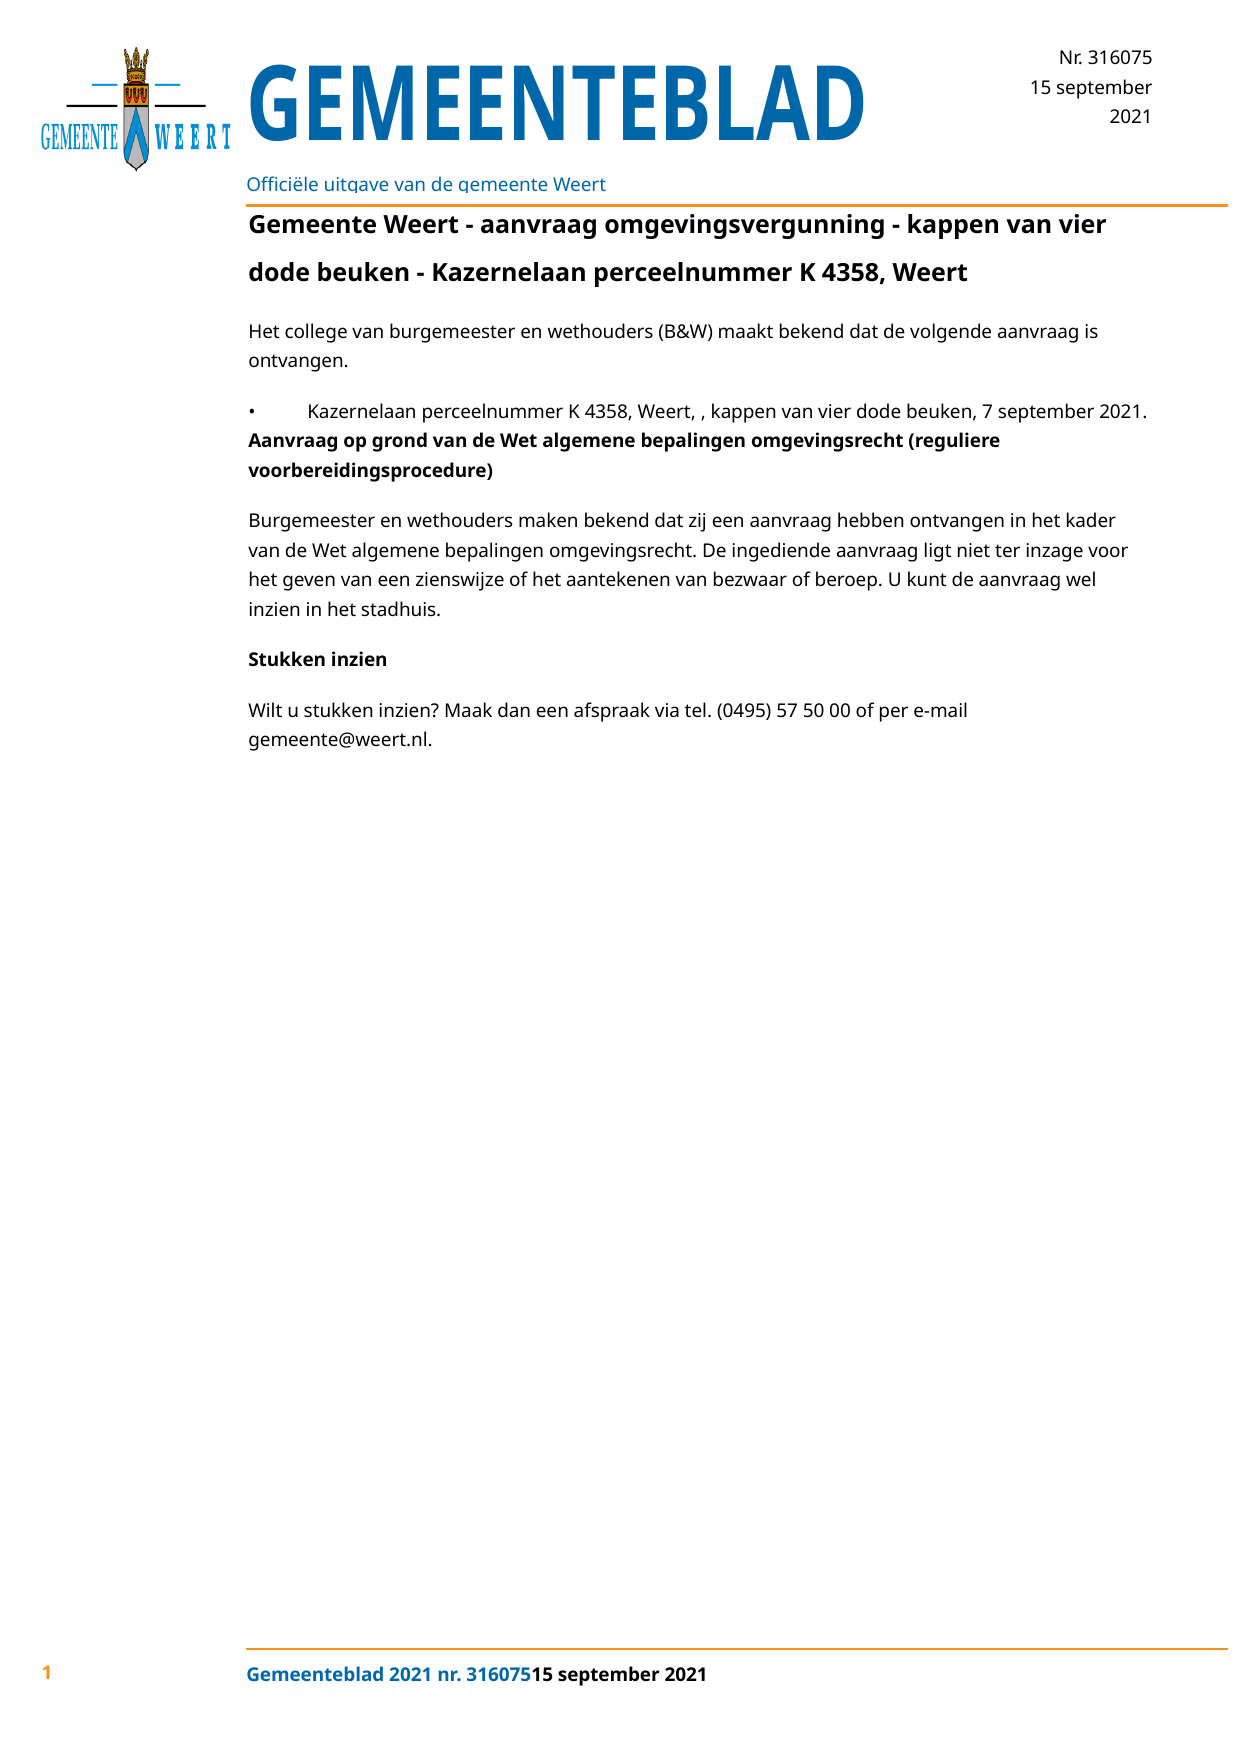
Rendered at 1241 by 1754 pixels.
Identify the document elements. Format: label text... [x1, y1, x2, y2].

picture [41, 47, 231, 172]
text Wilt u stukken inzien? Maak dan een afspraak via tel. (0495) 57 50 00 of per e-mail gemeente@weert.nl. [248, 697, 1152, 752]
text Het college van burgemeester en wethouders (B&W) maakt bekend dat de volgende aanvraag is ontvangen. [248, 318, 1152, 373]
list Kazernelaan perceelnummer K 4358, Weert, , kappen van vier dode beuken, 7 september 2021. [248, 398, 1152, 424]
text Aanvraag op grond van de Wet algemene bepalingen omgevingsrecht (reguliere voorbereidingsprocedure) [248, 427, 1152, 483]
text Gemeente Weert - aanvraag omgevingsvergunning - kappen van vier dode beuken - Kazernelaan perceelnummer K 4358, Weert [248, 207, 1152, 288]
text Stukken inzien [248, 647, 1152, 672]
text Burgemeester en wethouders maken bekend dat zij een aanvraag hebben ontvangen in het kader van de Wet algemene bepalingen omgevingsrecht. De ingediende aanvraag ligt niet ter inzage voor het geven van een zienswijze of het aantekenen van bezwaar of beroep. U kunt de aanvraag wel inzien in het stadhuis. [248, 507, 1152, 622]
